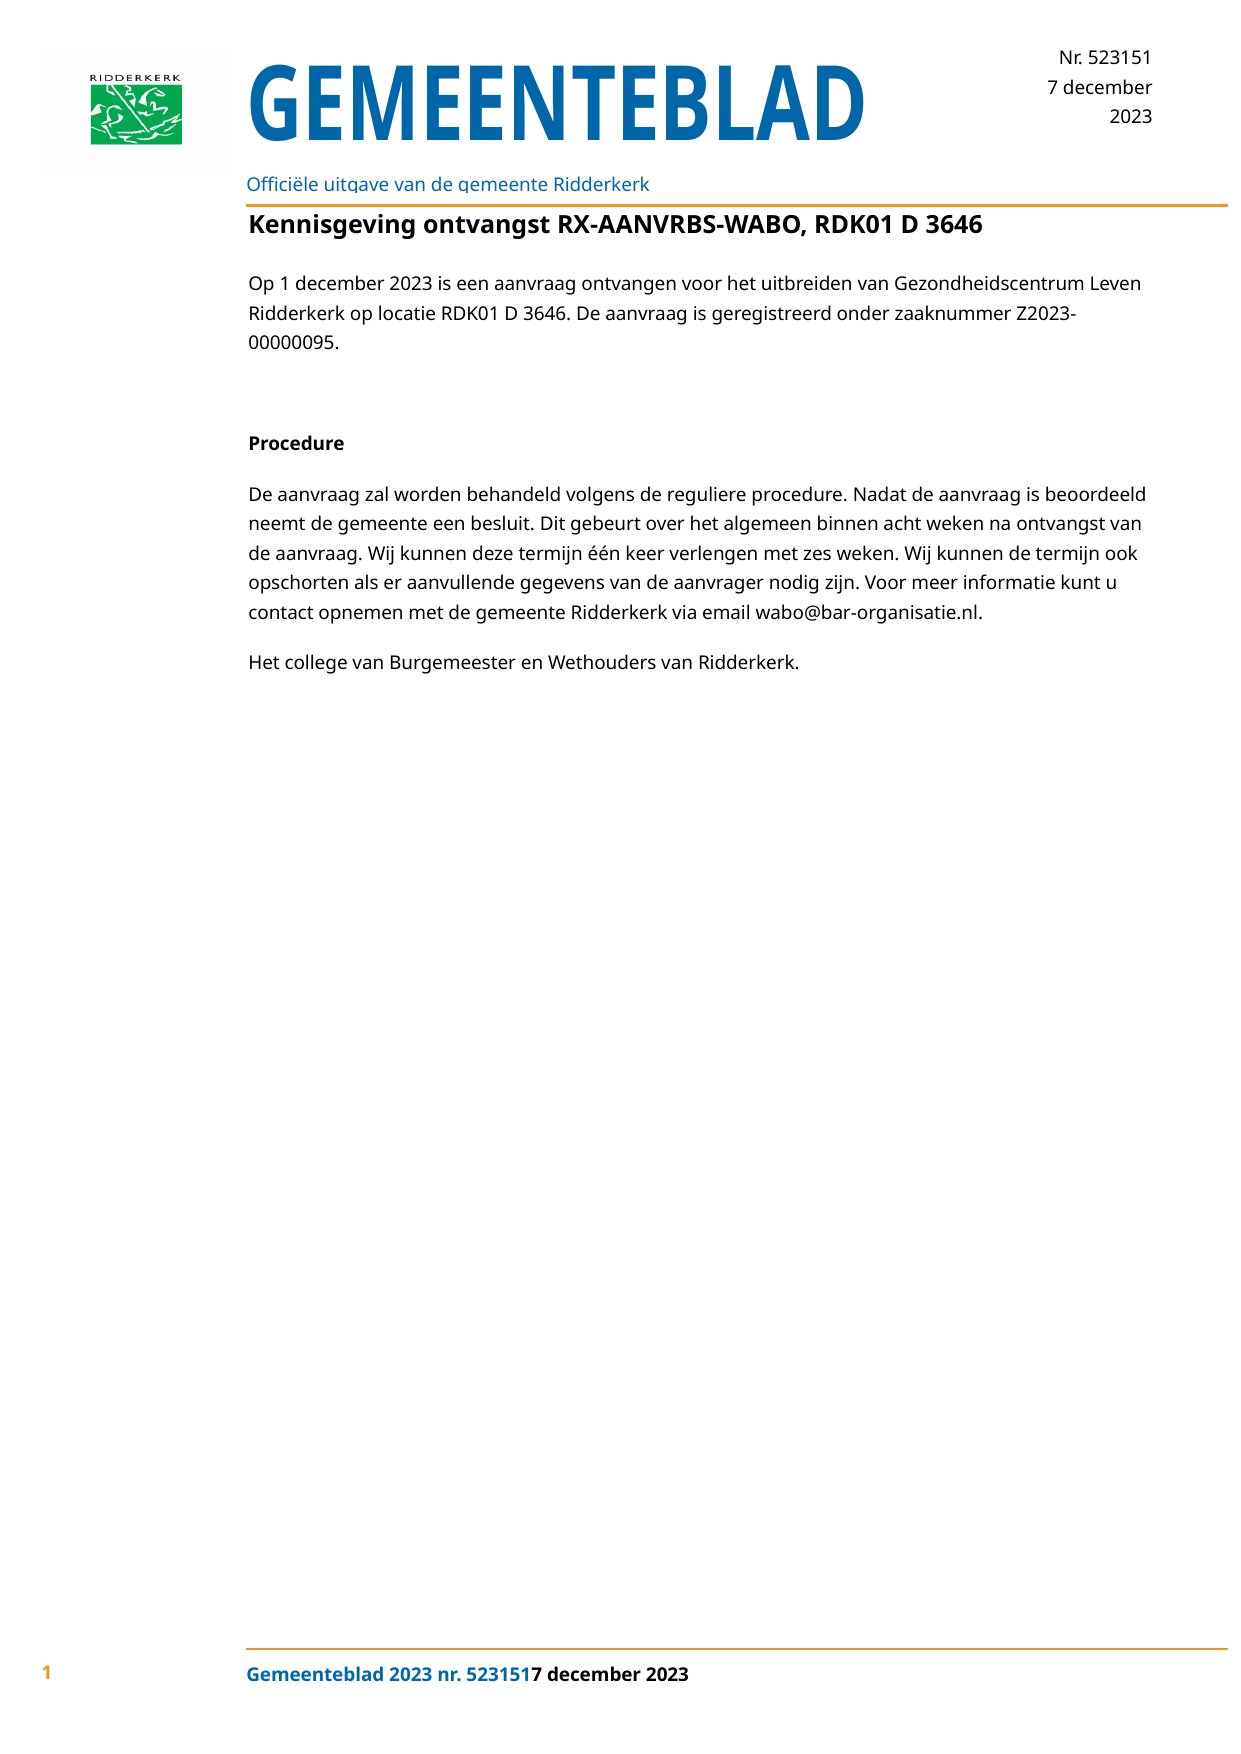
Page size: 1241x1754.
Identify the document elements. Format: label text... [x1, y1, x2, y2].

text Het college van Burgemeester en Wethouders van Ridderkerk. [248, 649, 1152, 675]
text Op 1 december 2023 is een aanvraag ontvangen voor het uitbreiden van Gezondheidscentrum Leven Ridderkerk op locatie RDK01 D 3646. De aanvraag is geregistreerd onder zaaknummer Z2023-00000095. [248, 270, 1152, 355]
text Kennisgeving ontvangst RX-AANVRBS-WABO, RDK01 D 3646 [248, 207, 1152, 241]
text De aanvraag zal worden behandeld volgens de reguliere procedure. Nadat de aanvraag is beoordeeld neemt de gemeente een besluit. Dit gebeurt over het algemeen binnen acht weken na ontvangst van de aanvraag. Wij kunnen deze termijn één keer verlengen met zes weken. Wij kunnen de termijn ook opschorten als er aanvullende gegevens van de aanvrager nodig zijn. Voor meer informatie kunt u contact opnemen met de gemeente Ridderkerk via email wabo@bar-organisatie.nl. [248, 481, 1152, 625]
text Procedure [248, 430, 1152, 456]
picture [41, 47, 231, 172]
